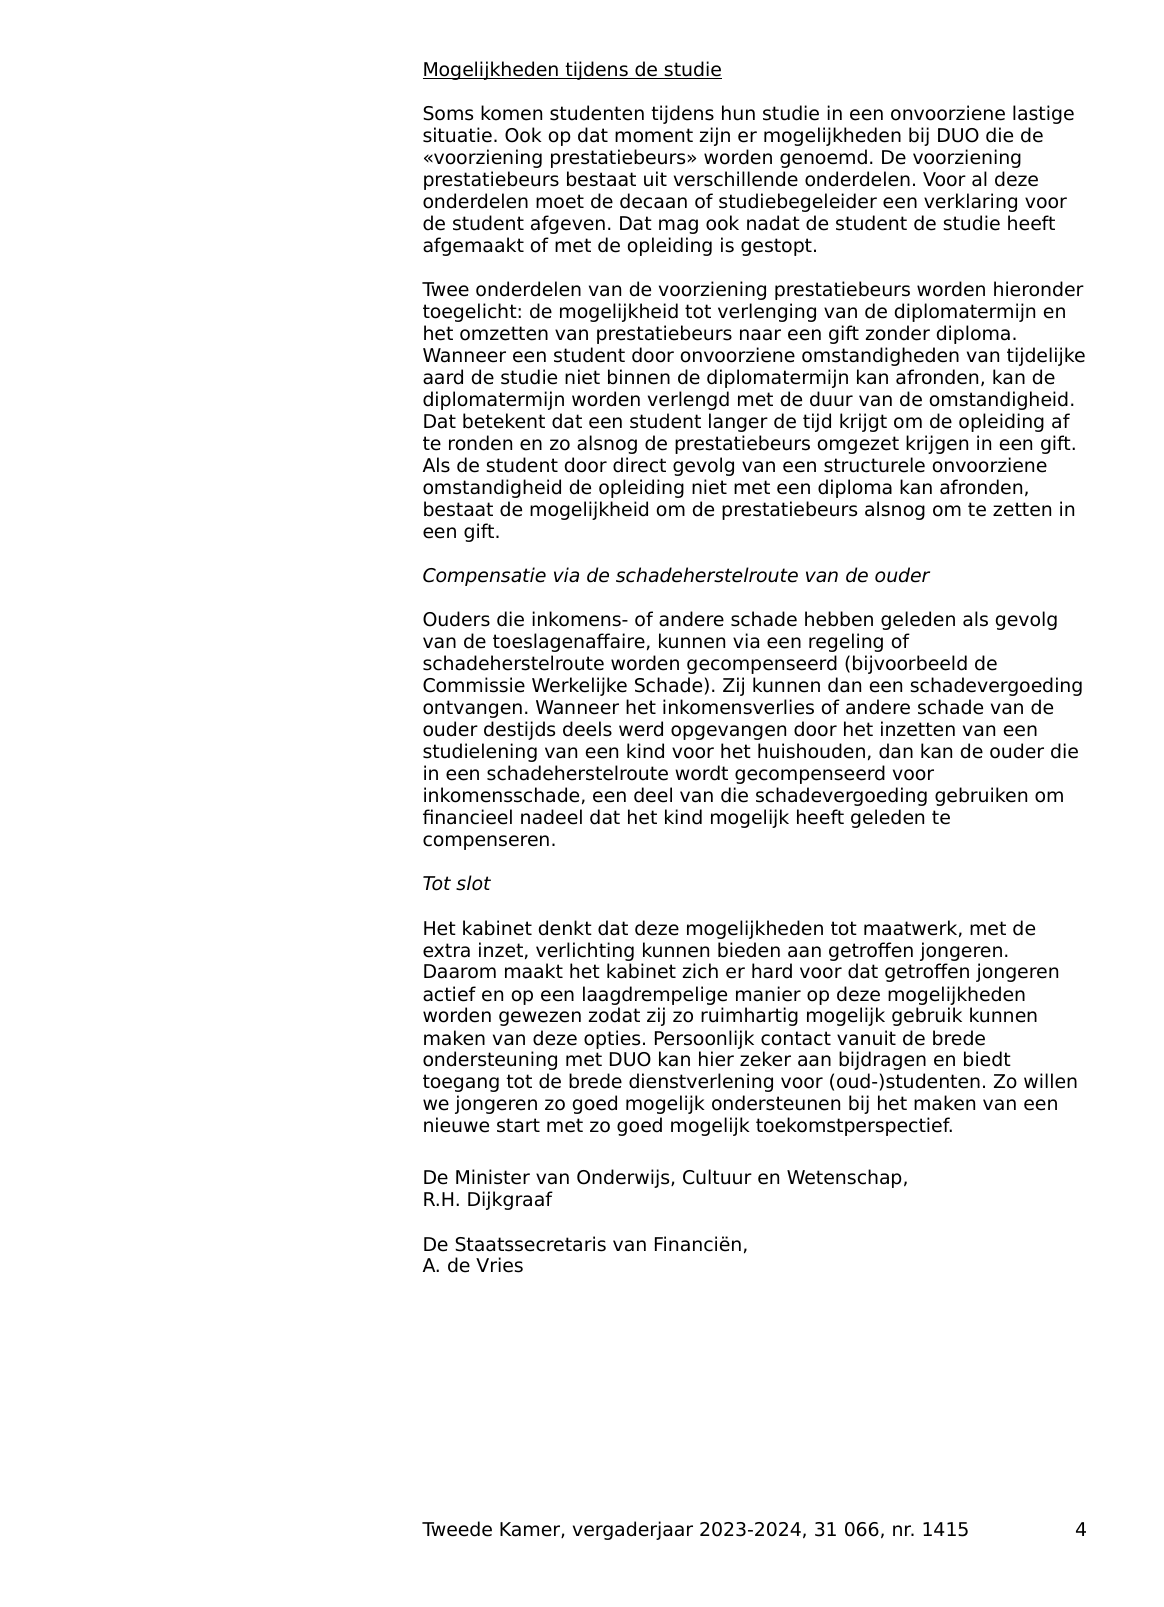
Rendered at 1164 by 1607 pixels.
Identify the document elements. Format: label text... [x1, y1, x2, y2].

text Het kabinet denkt dat deze mogelijkheden tot maatwerk, met de extra inzet, verlichting kunnen bieden aan getroffen jongeren. Daarom maakt het kabinet zich er hard voor dat getroffen jongeren actief en op een laagdrempelige manier op deze mogelijkheden worden gewezen zodat zij zo ruimhartig mogelijk gebruik kunnen maken van deze opties. Persoonlijk contact vanuit de brede ondersteuning met DUO kan hier zeker aan bijdragen en biedt toegang tot de brede dienstverlening voor (oud-)studenten. Zo willen we jongeren zo goed mogelijk ondersteunen bij het maken van een nieuwe start met zo goed mogelijk toekomstperspectief. [422, 917, 1087, 1137]
text Soms komen studenten tijdens hun studie in een onvoorziene lastige situatie. Ook op dat moment zijn er mogelijkheden bij DUO die de «voorziening prestatiebeurs» worden genoemd. De voorziening prestatiebeurs bestaat uit verschillende onderdelen. Voor al deze onderdelen moet de decaan of studiebegeleider een verklaring voor de student afgeven. Dat mag ook nadat de student de studie heeft afgemaakt of met de opleiding is gestopt. [422, 103, 1087, 257]
text Twee onderdelen van de voorziening prestatiebeurs worden hieronder toegelicht: de mogelijkheid tot verlenging van de diplomatermijn en het omzetten van prestatiebeurs naar een gift zonder diploma. Wanneer een student door onvoorziene omstandigheden van tijdelijke aard de studie niet binnen de diplomatermijn kan afronden, kan de diplomatermijn worden verlengd met de duur van de omstandigheid. Dat betekent dat een student langer de tijd krijgt om de opleiding af te ronden en zo alsnog de prestatiebeurs omgezet krijgen in een gift. Als de student door direct gevolg van een structurele onvoorziene omstandigheid de opleiding niet met een diploma kan afronden, bestaat de mogelijkheid om de prestatiebeurs alsnog om te zetten in een gift. [422, 279, 1087, 543]
text De Staatssecretaris van Financiën, A. de Vries [422, 1233, 1087, 1277]
text Ouders die inkomens- of andere schade hebben geleden als gevolg van de toeslagenaffaire, kunnen via een regeling of schadeherstelroute worden gecompenseerd (bijvoorbeeld de Commissie Werkelijke Schade). Zij kunnen dan een schadevergoeding ontvangen. Wanneer het inkomensverlies of andere schade van de ouder destijds deels werd opgevangen door het inzetten van een studielening van een kind voor het huishouden, dan kan de ouder die in een schadeherstelroute wordt gecompenseerd voor inkomensschade, een deel van die schadevergoeding gebruiken om financieel nadeel dat het kind mogelijk heeft geleden te compenseren. [422, 609, 1087, 851]
subtitle Compensatie via de schadeherstelroute van de ouder [422, 565, 1087, 587]
text De Minister van Onderwijs, Cultuur en Wetenschap, R.H. Dijkgraaf [422, 1167, 1087, 1211]
subtitle Tot slot [422, 873, 1087, 895]
subtitle Mogelijkheden tijdens de studie [422, 59, 1087, 81]
